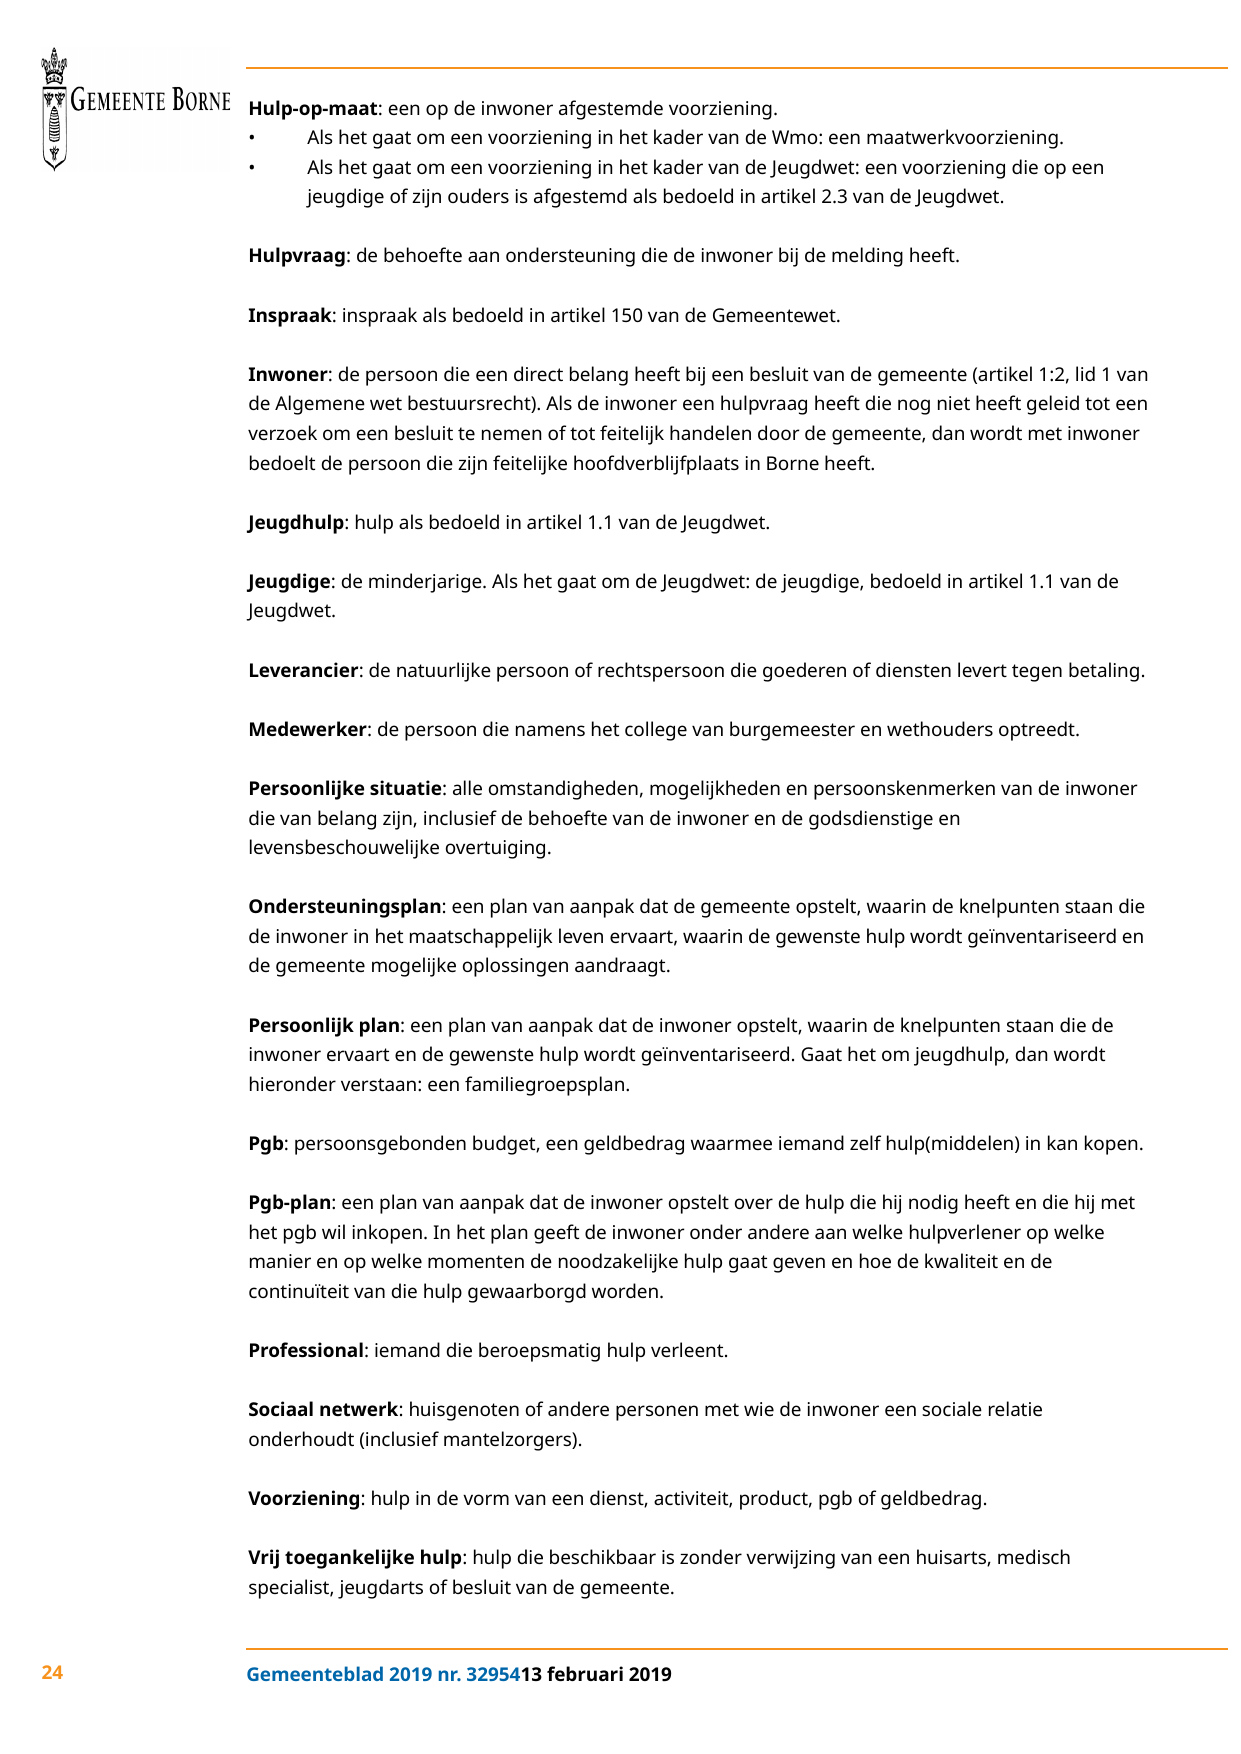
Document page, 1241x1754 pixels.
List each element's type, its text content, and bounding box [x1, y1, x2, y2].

text Hulpvraag: de behoefte aan ondersteuning die de inwoner bij de melding heeft. [248, 243, 1152, 268]
text Medewerker: de persoon die namens het college van burgemeester en wethouders optreedt. [248, 716, 1152, 742]
text Professional: iemand die beroepsmatig hulp verleent. [248, 1337, 1152, 1363]
text Voorziening: hulp in de vorm van een dienst, activiteit, product, pgb of geldbedrag. [248, 1485, 1152, 1511]
list Als het gaat om een voorziening in het kader van de Jeugdwet: een voorziening die op een jeugdige of zijn ouders is afgestemd als bedoeld in artikel 2.3 van de Jeugdwet. [248, 154, 1152, 209]
text Jeugdige: de minderjarige. Als het gaat om de Jeugdwet: de jeugdige, bedoeld in artikel 1.1 van de Jeugdwet. [248, 568, 1152, 623]
text Inwoner: de persoon die een direct belang heeft bij een besluit van de gemeente (artikel 1:2, lid 1 van de Algemene wet bestuursrecht). Als de inwoner een hulpvraag heeft die nog niet heeft geleid tot een verzoek om een besluit te nemen of tot feitelijk handelen door de gemeente, dan wordt met inwoner bedoelt de persoon die zijn feitelijke hoofdverblijfplaats in Borne heeft. [248, 361, 1152, 476]
text Vrij toegankelijke hulp: hulp die beschikbaar is zonder verwijzing van een huisarts, medisch specialist, jeugdarts of besluit van de gemeente. [248, 1544, 1152, 1600]
list Als het gaat om een voorziening in het kader van de Wmo: een maatwerkvoorziening. [248, 124, 1152, 150]
text Ondersteuningsplan: een plan van aanpak dat de gemeente opstelt, waarin de knelpunten staan die de inwoner in het maatschappelijk leven ervaart, waarin de gewenste hulp wordt geïnventariseerd en de gemeente mogelijke oplossingen aandraagt. [248, 893, 1152, 978]
text Pgb: persoonsgebonden budget, een geldbedrag waarmee iemand zelf hulp(middelen) in kan kopen. [248, 1130, 1152, 1156]
text Inspraak: inspraak als bedoeld in artikel 150 van de Gemeentewet. [248, 302, 1152, 328]
text Persoonlijke situatie: alle omstandigheden, mogelijkheden en persoonskenmerken van de inwoner die van belang zijn, inclusief de behoefte van de inwoner en de godsdienstige en levensbeschouwelijke overtuiging. [248, 775, 1152, 860]
picture [41, 47, 231, 172]
text Leverancier: de natuurlijke persoon of rechtspersoon die goederen of diensten levert tegen betaling. [248, 657, 1152, 683]
text Pgb-plan: een plan van aanpak dat de inwoner opstelt over de hulp die hij nodig heeft en die hij met het pgb wil inkopen. In het plan geeft de inwoner onder andere aan welke hulpverlener op welke manier en op welke momenten de noodzakelijke hulp gaat geven en hoe de kwaliteit en de continuïteit van die hulp gewaarborgd worden. [248, 1189, 1152, 1304]
text Persoonlijk plan: een plan van aanpak dat de inwoner opstelt, waarin de knelpunten staan die de inwoner ervaart en de gewenste hulp wordt geïnventariseerd. Gaat het om jeugdhulp, dan wordt hieronder verstaan: een familiegroepsplan. [248, 1012, 1152, 1097]
text Jeugdhulp: hulp als bedoeld in artikel 1.1 van de Jeugdwet. [248, 509, 1152, 535]
text Hulp-op-maat: een op de inwoner afgestemde voorziening. [248, 95, 1152, 121]
text Sociaal netwerk: huisgenoten of andere personen met wie de inwoner een sociale relatie onderhoudt (inclusief mantelzorgers). [248, 1396, 1152, 1452]
